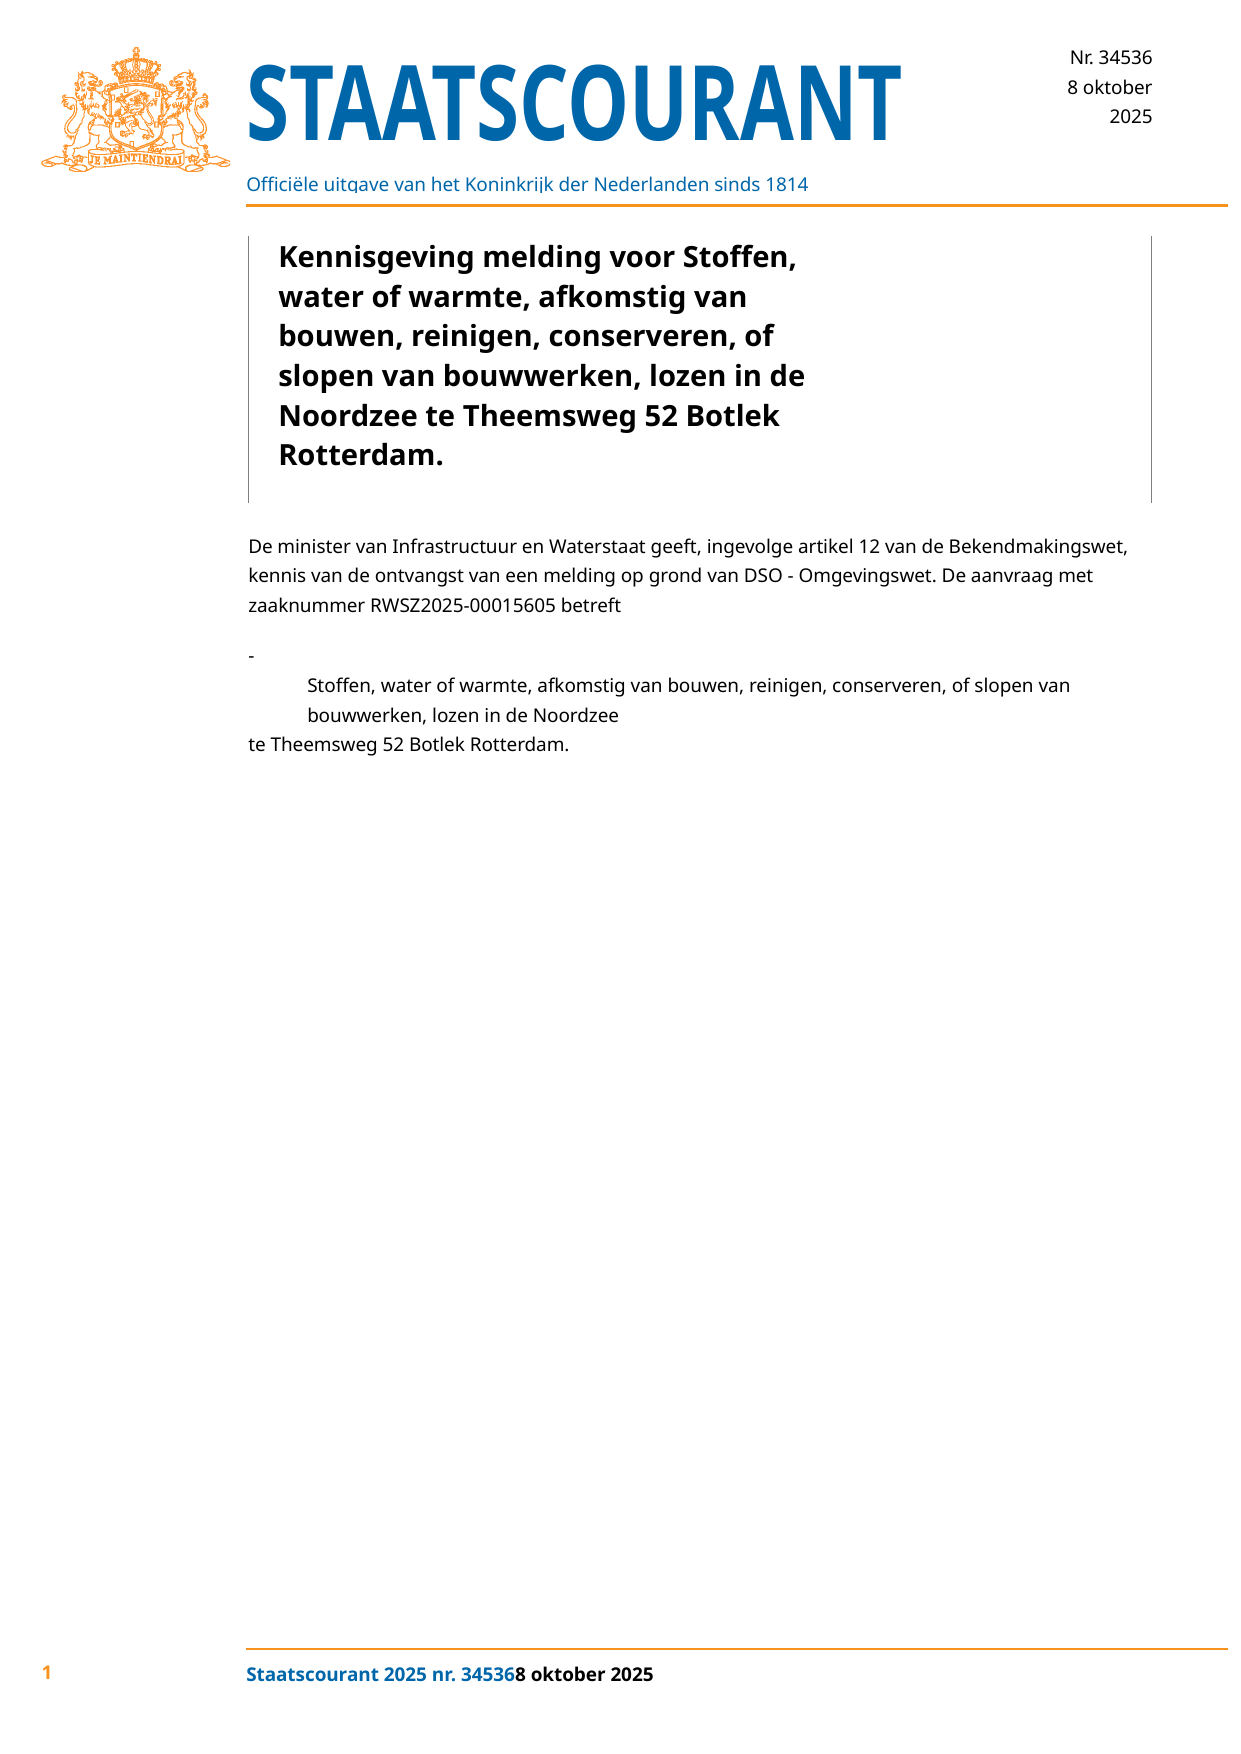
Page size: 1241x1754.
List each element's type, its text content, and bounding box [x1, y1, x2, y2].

text De minister van Infrastructuur en Waterstaat geeft, ingevolge artikel 12 van de Bekendmakingswet, kennis van de ontvangst van een melding op grond van DSO - Omgevingswet. De aanvraag met zaaknummer RWSZ2025-00015605 betreft [248, 533, 1152, 618]
table_header Kennisgeving melding voor Stoffen, water of warmte, afkomstig van bouwen, reinigen, conserveren, of slopen van bouwwerken, lozen in de Noordzee te Theemsweg 52 Botlek Rotterdam. [249, 236, 850, 503]
picture [912, 236, 1090, 414]
list Stoffen, water of warmte, afkomstig van bouwen, reinigen, conserveren, of slopen van bouwwerken, lozen in de Noordzee [248, 672, 1152, 727]
picture [41, 47, 231, 172]
table_header [1090, 236, 1151, 413]
table_header [850, 236, 912, 413]
table_header [850, 414, 1151, 503]
text te Theemsweg 52 Botlek Rotterdam. [248, 731, 1152, 757]
